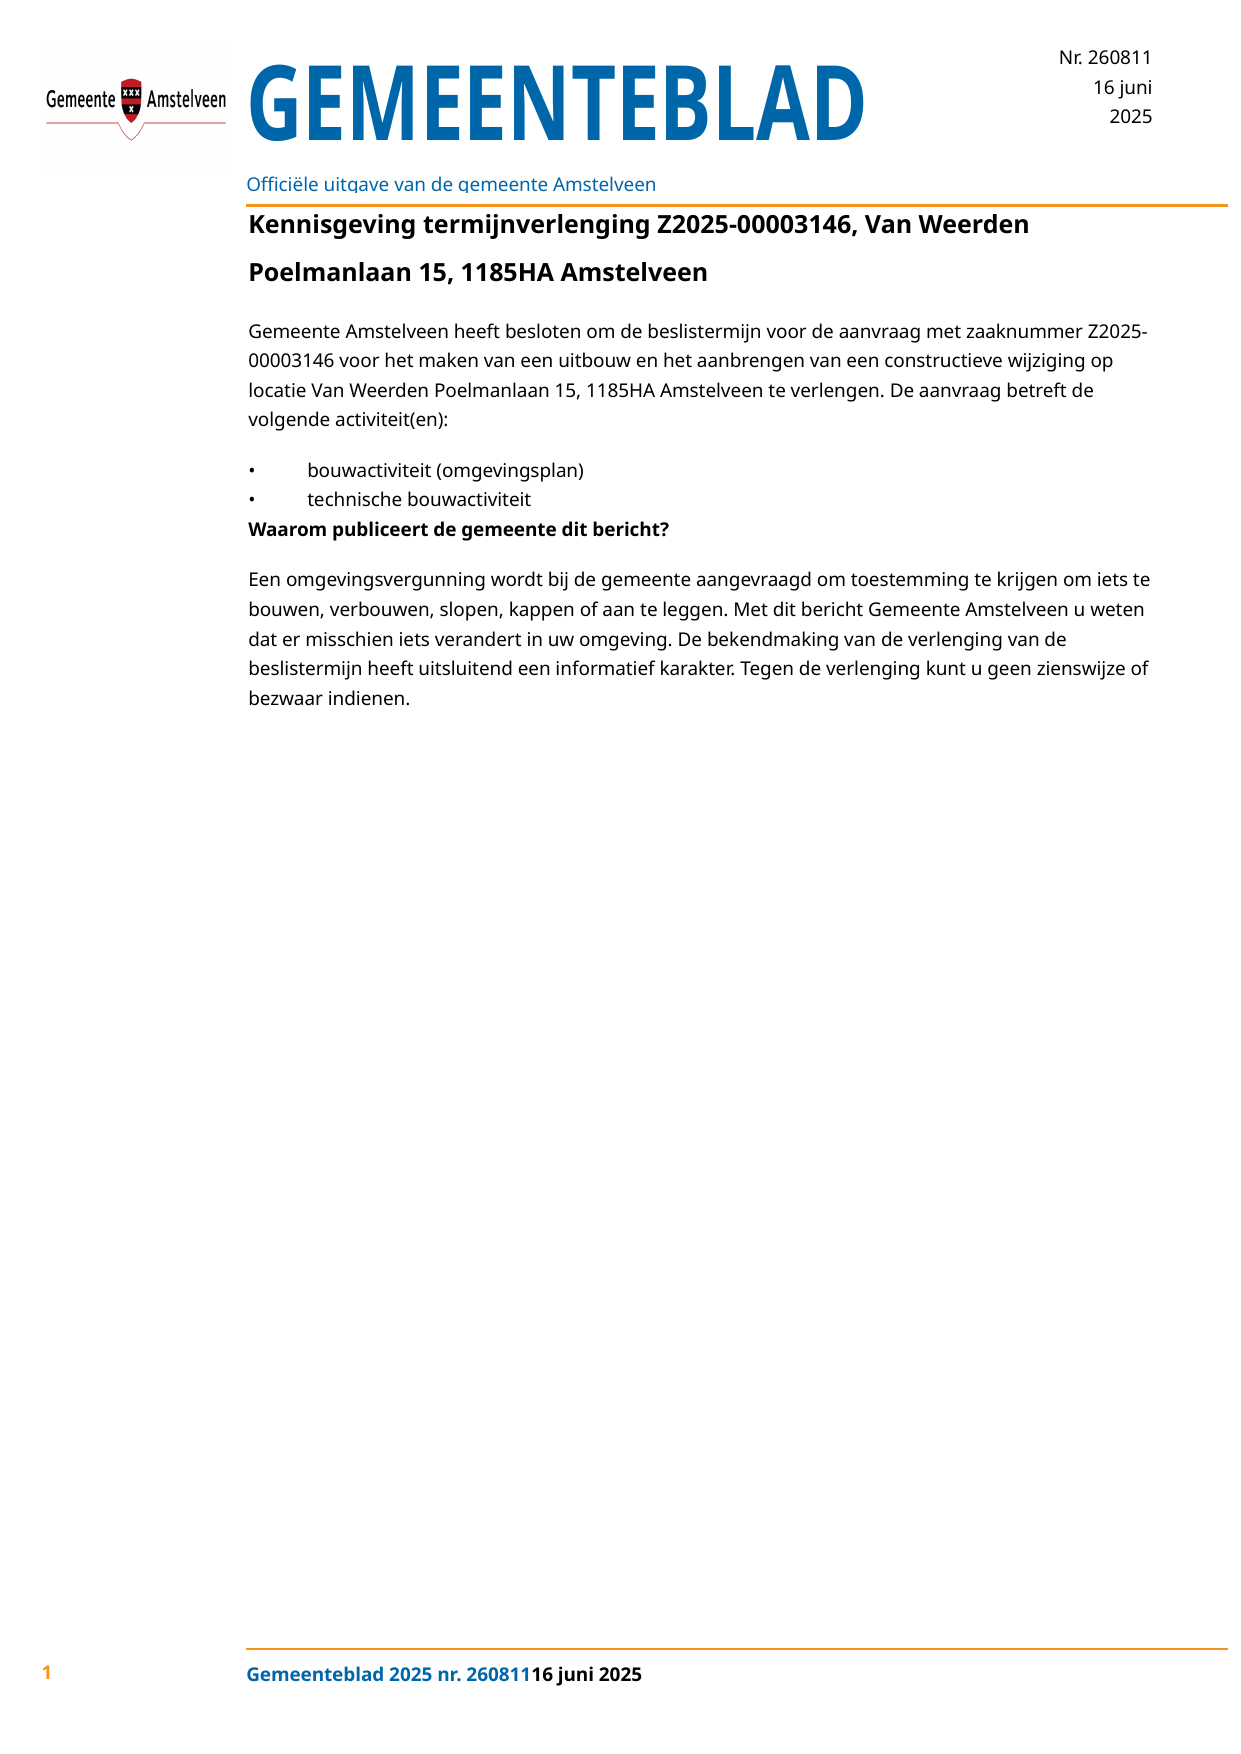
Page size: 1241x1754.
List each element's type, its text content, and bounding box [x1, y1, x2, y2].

list bouwactiviteit (omgevingsplan) [248, 457, 1152, 483]
list technische bouwactiviteit [248, 487, 1152, 512]
picture [41, 47, 231, 172]
text Kennisgeving termijnverlenging Z2025-00003146, Van Weerden Poelmanlaan 15, 1185HA Amstelveen [248, 207, 1152, 288]
text Gemeente Amstelveen heeft besloten om de beslistermijn voor de aanvraag met zaaknummer Z2025-00003146 voor het maken van een uitbouw en het aanbrengen van een constructieve wijziging op locatie Van Weerden Poelmanlaan 15, 1185HA Amstelveen te verlengen. De aanvraag betreft de volgende activiteit(en): [248, 318, 1152, 432]
text Waarom publiceert de gemeente dit bericht? [248, 516, 1152, 542]
text Een omgevingsvergunning wordt bij de gemeente aangevraagd om toestemming te krijgen om iets te bouwen, verbouwen, slopen, kappen of aan te leggen. Met dit bericht Gemeente Amstelveen u weten dat er misschien iets verandert in uw omgeving. De bekendmaking van de verlenging van de beslistermijn heeft uitsluitend een informatief karakter. Tegen de verlenging kunt u geen zienswijze of bezwaar indienen. [248, 567, 1152, 711]
